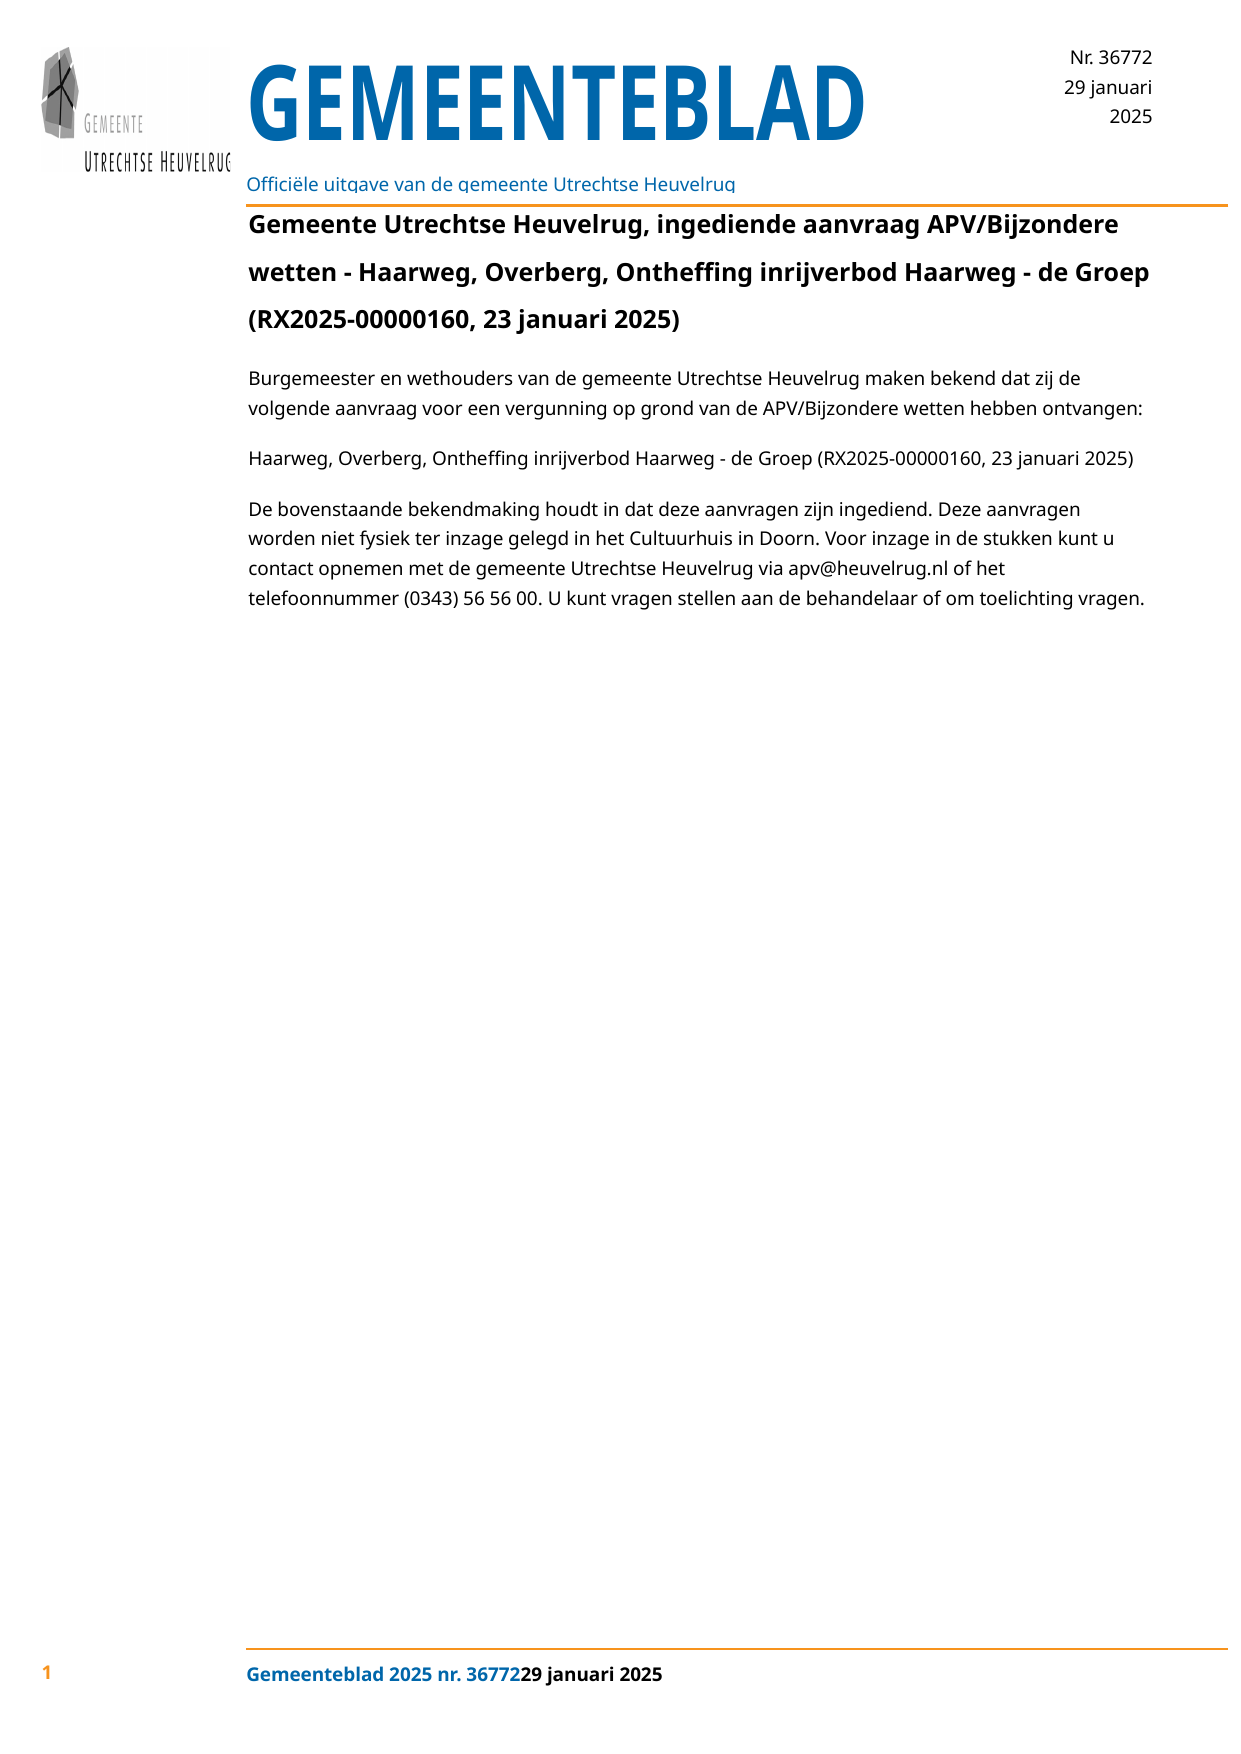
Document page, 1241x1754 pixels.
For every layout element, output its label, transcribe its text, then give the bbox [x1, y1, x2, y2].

text Haarweg, Overberg, Ontheffing inrijverbod Haarweg - de Groep (RX2025-00000160, 23 januari 2025) [248, 446, 1152, 471]
text Burgemeester en wethouders van de gemeente Utrechtse Heuvelrug maken bekend dat zij de volgende aanvraag voor een vergunning op grond van de APV/Bijzondere wetten hebben ontvangen: [248, 366, 1152, 421]
text Gemeente Utrechtse Heuvelrug, ingediende aanvraag APV/Bijzondere wetten - Haarweg, Overberg, Ontheffing inrijverbod Haarweg - de Groep (RX2025-00000160, 23 januari 2025) [248, 207, 1152, 336]
picture [41, 47, 231, 172]
text De bovenstaande bekendmaking houdt in dat deze aanvragen zijn ingediend. Deze aanvragen worden niet fysiek ter inzage gelegd in het Cultuurhuis in Doorn. Voor inzage in de stukken kunt u contact opnemen met de gemeente Utrechtse Heuvelrug via apv@heuvelrug.nl of het telefoonnummer (0343) 56 56 00. U kunt vragen stellen aan de behandelaar of om toelichting vragen. [248, 496, 1152, 610]
